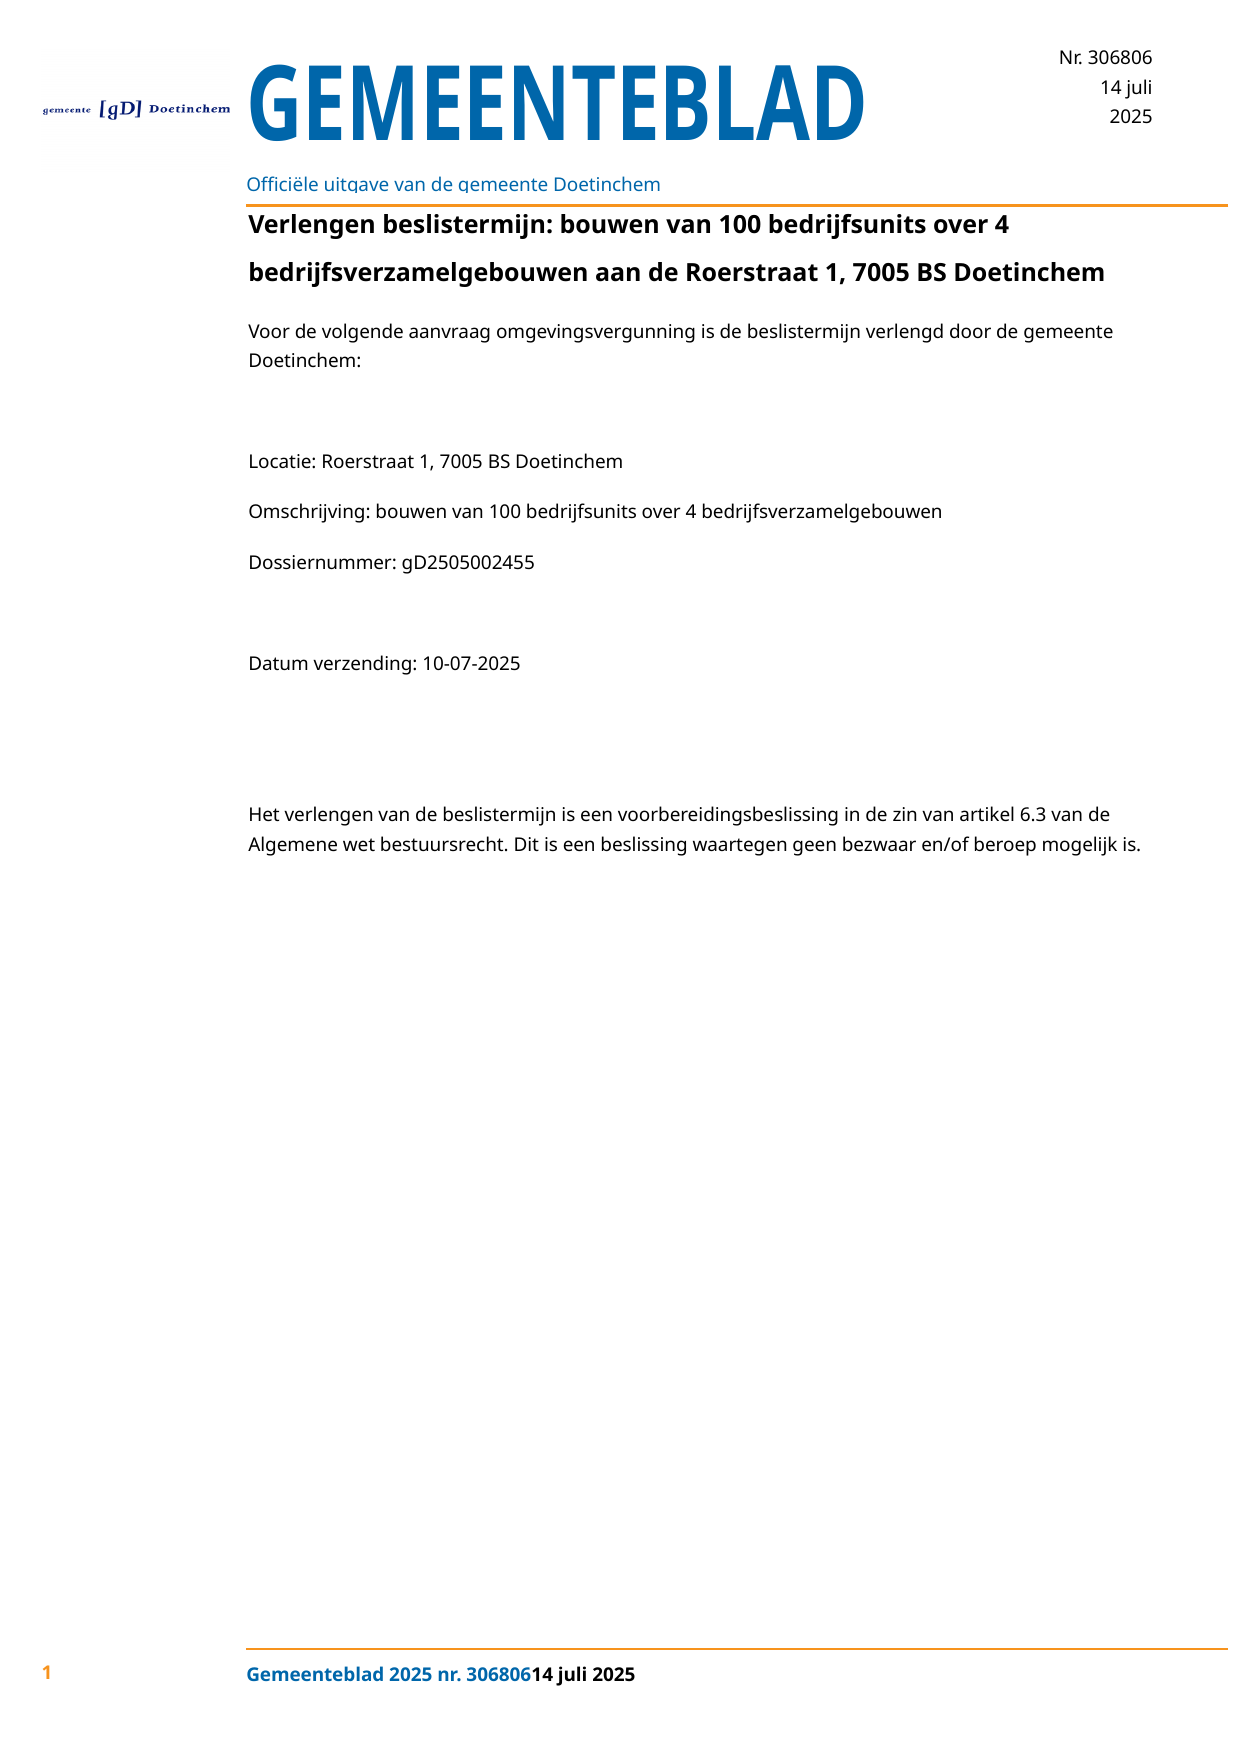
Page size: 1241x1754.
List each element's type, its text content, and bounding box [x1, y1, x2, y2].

text Voor de volgende aanvraag omgevingsvergunning is de beslistermijn verlengd door de gemeente Doetinchem: [248, 318, 1152, 373]
text Locatie: Roerstraat 1, 7005 BS Doetinchem [248, 448, 1152, 474]
text Dossiernummer: gD2505002455 [248, 549, 1152, 575]
picture [41, 47, 231, 172]
text Het verlengen van de beslistermijn is een voorbereidingsbeslissing in de zin van artikel 6.3 van de Algemene wet bestuursrecht. Dit is een beslissing waartegen geen bezwaar en/of beroep mogelijk is. [248, 801, 1152, 857]
text Verlengen beslistermijn: bouwen van 100 bedrijfsunits over 4 bedrijfsverzamelgebouwen aan de Roerstraat 1, 7005 BS Doetinchem [248, 207, 1152, 288]
text Datum verzending: 10-07-2025 [248, 650, 1152, 676]
text Omschrijving: bouwen van 100 bedrijfsunits over 4 bedrijfsverzamelgebouwen [248, 499, 1152, 524]
